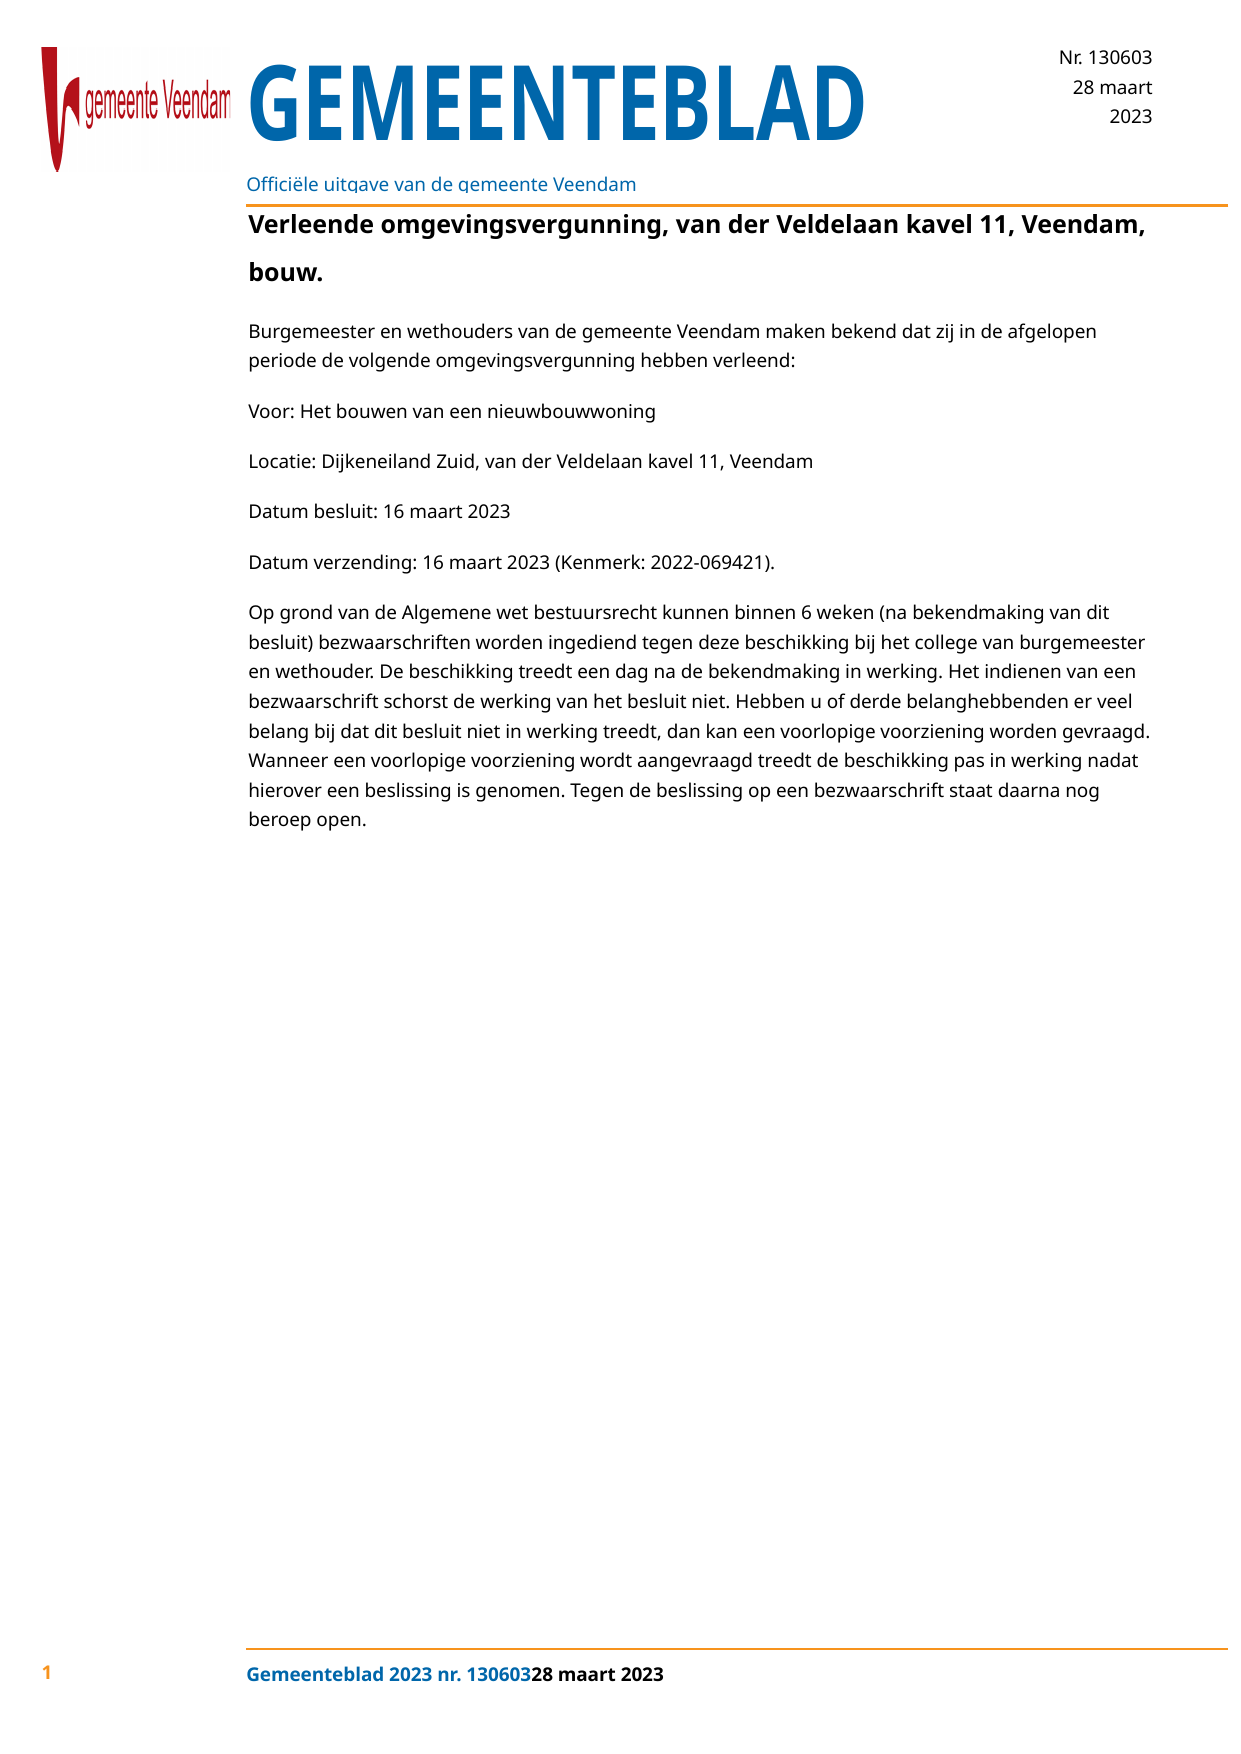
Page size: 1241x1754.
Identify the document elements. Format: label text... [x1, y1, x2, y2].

text Burgemeester en wethouders van de gemeente Veendam maken bekend dat zij in de afgelopen periode de volgende omgevingsvergunning hebben verleend: [248, 318, 1152, 373]
text Voor: Het bouwen van een nieuwbouwwoning [248, 398, 1152, 424]
text Locatie: Dijkeneiland Zuid, van der Veldelaan kavel 11, Veendam [248, 448, 1152, 474]
text Datum verzending: 16 maart 2023 (Kenmerk: 2022-069421). [248, 549, 1152, 575]
text Op grond van de Algemene wet bestuursrecht kunnen binnen 6 weken (na bekendmaking van dit besluit) bezwaarschriften worden ingediend tegen deze beschikking bij het college van burgemeester en wethouder. De beschikking treedt een dag na de bekendmaking in werking. Het indienen van een bezwaarschrift schorst de werking van het besluit niet. Hebben u of derde belanghebbenden er veel belang bij dat dit besluit niet in werking treedt, dan kan een voorlopige voorziening worden gevraagd. Wanneer een voorlopige voorziening wordt aangevraagd treedt de beschikking pas in werking nadat hierover een beslissing is genomen. Tegen de beslissing op een bezwaarschrift staat daarna nog beroep open. [248, 599, 1152, 832]
text Datum besluit: 16 maart 2023 [248, 499, 1152, 524]
picture [41, 47, 231, 172]
text Verleende omgevingsvergunning, van der Veldelaan kavel 11, Veendam, bouw. [248, 207, 1152, 288]
